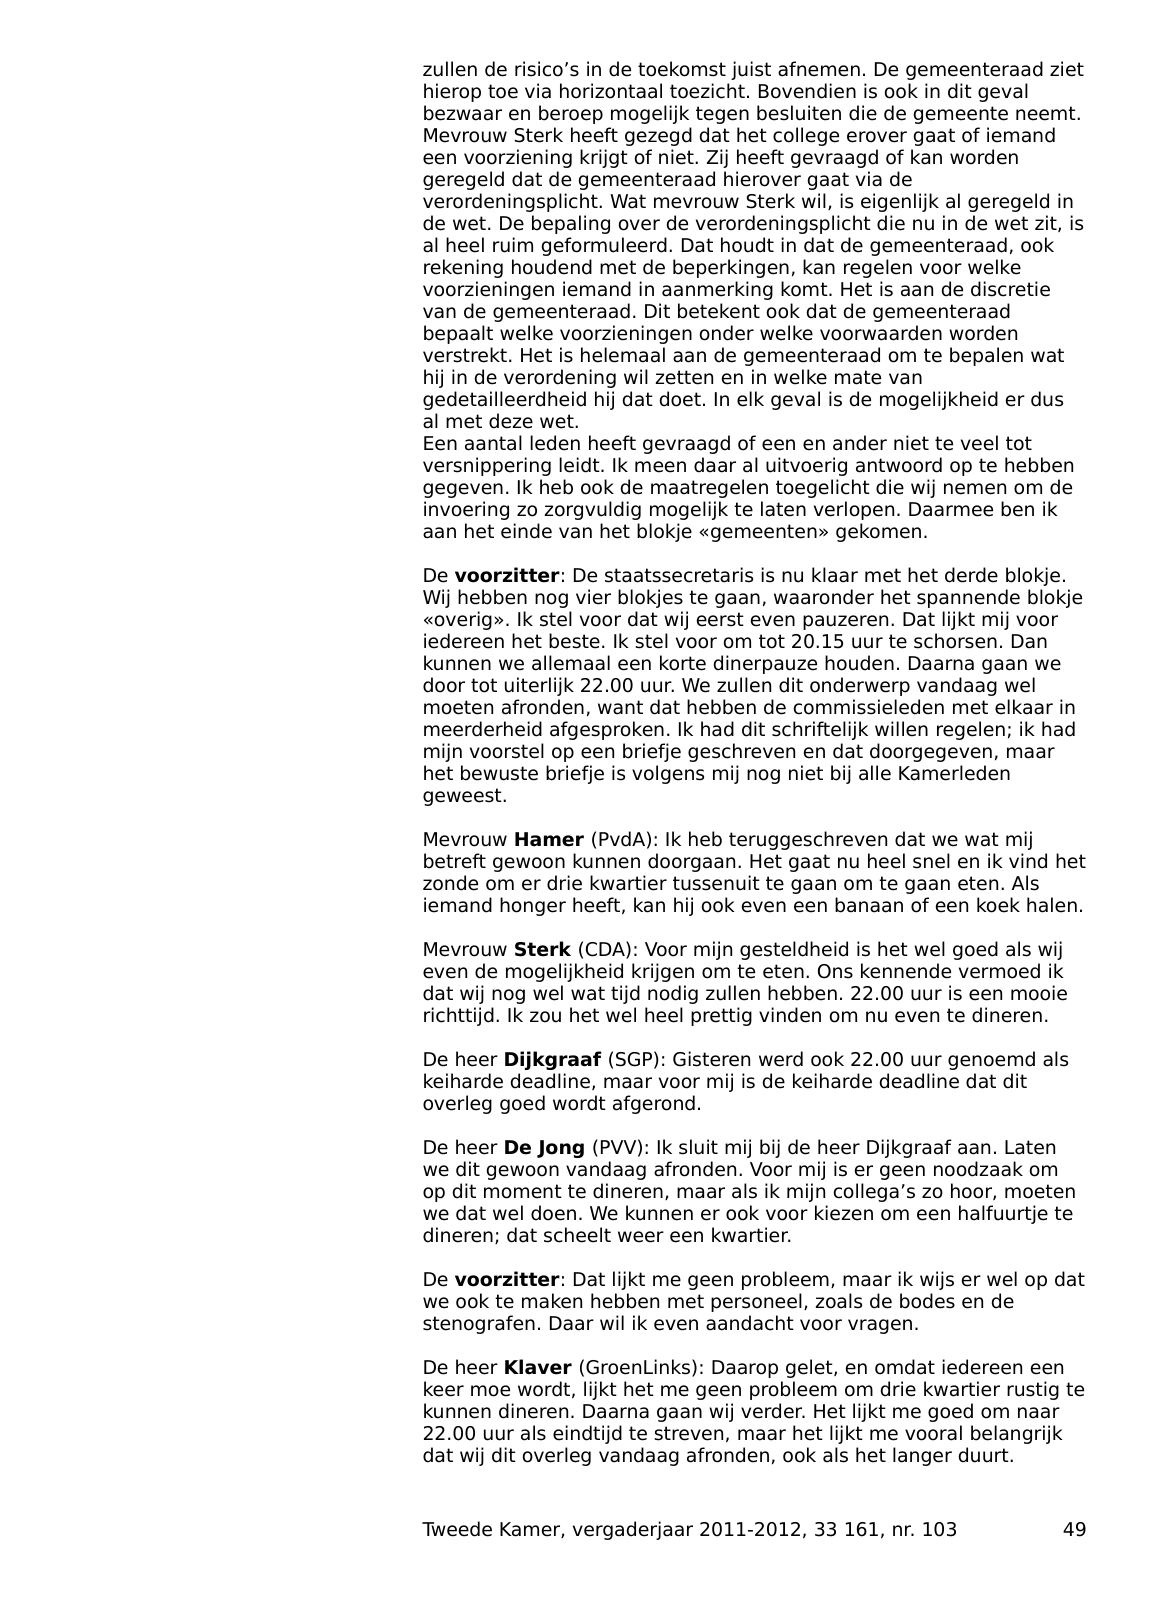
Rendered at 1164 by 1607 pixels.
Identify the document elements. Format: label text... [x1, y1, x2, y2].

text Mevrouw Sterk heeft gezegd dat het college erover gaat of iemand een voorziening krijgt of niet. Zij heeft gevraagd of kan worden geregeld dat de gemeenteraad hierover gaat via de verordeningsplicht. Wat mevrouw Sterk wil, is eigenlijk al geregeld in de wet. De bepaling over de verordeningsplicht die nu in de wet zit, is al heel ruim geformuleerd. Dat houdt in dat de gemeenteraad, ook rekening houdend met de beperkingen, kan regelen voor welke voorzieningen iemand in aanmerking komt. Het is aan de discretie van de gemeenteraad. Dit betekent ook dat de gemeenteraad bepaalt welke voorzieningen onder welke voorwaarden worden verstrekt. Het is helemaal aan de gemeenteraad om te bepalen wat hij in de verordening wil zetten en in welke mate van gedetailleerdheid hij dat doet. In elk geval is de mogelijkheid er dus al met deze wet. [422, 125, 1087, 433]
text De voorzitter: De staatssecretaris is nu klaar met het derde blokje. Wij hebben nog vier blokjes te gaan, waaronder het spannende blokje «overig». Ik stel voor dat wij eerst even pauzeren. Dat lijkt mij voor iedereen het beste. Ik stel voor om tot 20.15 uur te schorsen. Dan kunnen we allemaal een korte dinerpauze houden. Daarna gaan we door tot uiterlijk 22.00 uur. We zullen dit onderwerp vandaag wel moeten afronden, want dat hebben de commissieleden met elkaar in meerderheid afgesproken. Ik had dit schriftelijk willen regelen; ik had mijn voorstel op een briefje geschreven en dat doorgegeven, maar het bewuste briefje is volgens mij nog niet bij alle Kamerleden geweest. [422, 565, 1087, 807]
text Mevrouw Hamer (PvdA): Ik heb teruggeschreven dat we wat mij betreft gewoon kunnen doorgaan. Het gaat nu heel snel en ik vind het zonde om er drie kwartier tussenuit te gaan om te gaan eten. Als iemand honger heeft, kan hij ook even een banaan of een koek halen. [422, 829, 1087, 917]
text Mevrouw Sterk (CDA): Voor mijn gesteldheid is het wel goed als wij even de mogelijkheid krijgen om te eten. Ons kennende vermoed ik dat wij nog wel wat tijd nodig zullen hebben. 22.00 uur is een mooie richttijd. Ik zou het wel heel prettig vinden om nu even te dineren. [422, 939, 1087, 1027]
text Een aantal leden heeft gevraagd of een en ander niet te veel tot versnippering leidt. Ik meen daar al uitvoerig antwoord op te hebben gegeven. Ik heb ook de maatregelen toegelicht die wij nemen om de invoering zo zorgvuldig mogelijk te laten verlopen. Daarmee ben ik aan het einde van het blokje «gemeenten» gekomen. [422, 433, 1087, 543]
text De heer Klaver (GroenLinks): Daarop gelet, en omdat iedereen een keer moe wordt, lijkt het me geen probleem om drie kwartier rustig te kunnen dineren. Daarna gaan wij verder. Het lijkt me goed om naar 22.00 uur als eindtijd te streven, maar het lijkt me vooral belangrijk dat wij dit overleg vandaag afronden, ook als het langer duurt. [422, 1357, 1087, 1467]
text De heer Dijkgraaf (SGP): Gisteren werd ook 22.00 uur genoemd als keiharde deadline, maar voor mij is de keiharde deadline dat dit overleg goed wordt afgerond. [422, 1049, 1087, 1115]
text De heer De Jong (PVV): Ik sluit mij bij de heer Dijkgraaf aan. Laten we dit gewoon vandaag afronden. Voor mij is er geen noodzaak om op dit moment te dineren, maar als ik mijn collega’s zo hoor, moeten we dat wel doen. We kunnen er ook voor kiezen om een halfuurtje te dineren; dat scheelt weer een kwartier. [422, 1137, 1087, 1247]
text zullen de risico’s in de toekomst juist afnemen. De gemeenteraad ziet hierop toe via horizontaal toezicht. Bovendien is ook in dit geval bezwaar en beroep mogelijk tegen besluiten die de gemeente neemt. [422, 59, 1087, 125]
text De voorzitter: Dat lijkt me geen probleem, maar ik wijs er wel op dat we ook te maken hebben met personeel, zoals de bodes en de stenografen. Daar wil ik even aandacht voor vragen. [422, 1269, 1087, 1335]
